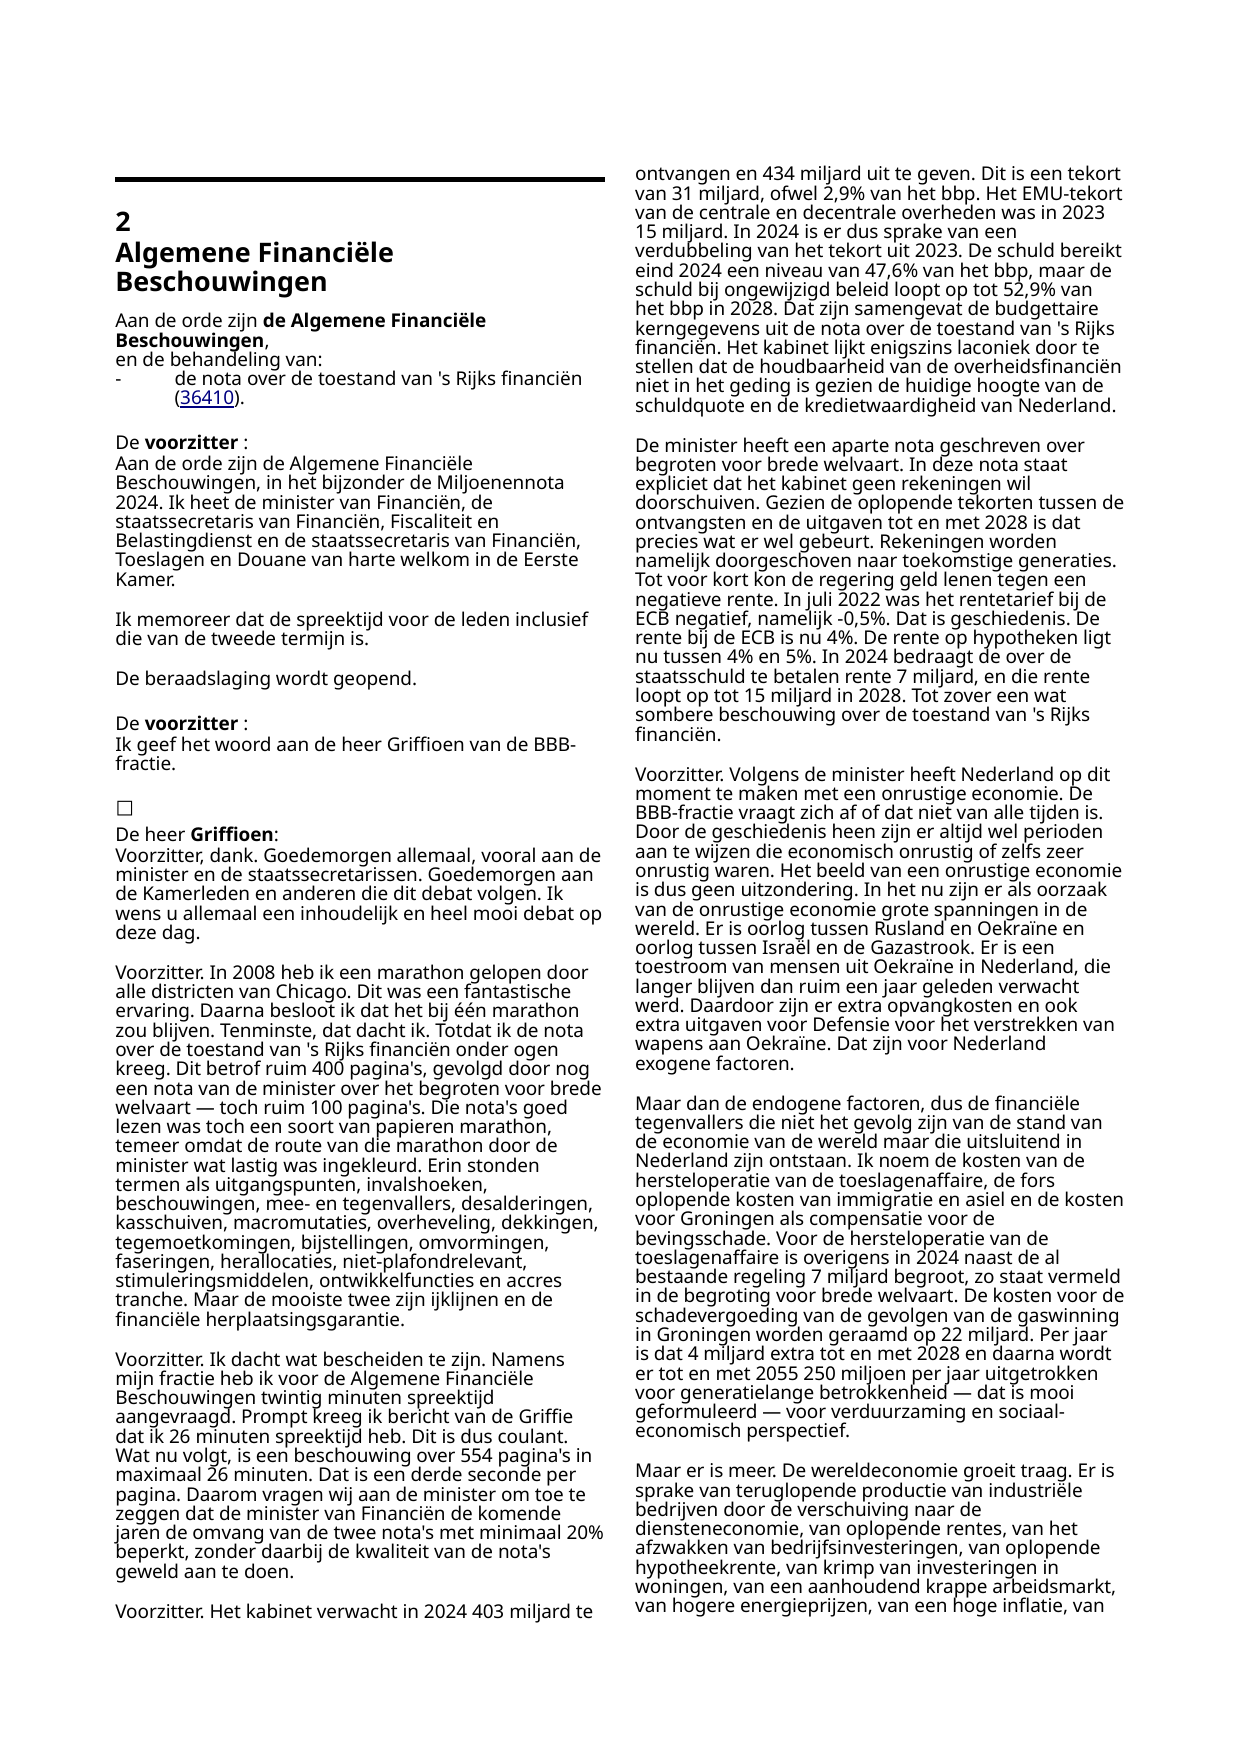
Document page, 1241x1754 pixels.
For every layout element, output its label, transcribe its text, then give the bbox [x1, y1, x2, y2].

text De heer Griffioen: [115, 821, 605, 847]
text ⬜ [115, 795, 605, 821]
text De voorzitter : [115, 710, 605, 736]
text Voorzitter, dank. Goedemorgen allemaal, vooral aan de minister en de staatssecretarissen. Goedemorgen aan de Kamerleden en anderen die dit debat volgen. Ik wens u allemaal een inhoudelijk en heel mooi debat op deze dag. [115, 847, 605, 943]
text 2 [115, 203, 605, 239]
text Voorzitter. In 2008 heb ik een marathon gelopen door alle districten van Chicago. Dit was een fantastische ervaring. Daarna besloot ik dat het bij één marathon zou blijven. Tenminste, dat dacht ik. Totdat ik de nota over de toestand van 's Rijks financiën onder ogen kreeg. Dit betrof ruim 400 pagina's, gevolgd door nog een nota van de minister over het begroten voor brede welvaart — toch ruim 100 pagina's. Die nota's goed lezen was toch een soort van papieren marathon, temeer omdat de route van die marathon door de minister wat lastig was ingekleurd. Erin stonden termen als uitgangspunten, invalshoeken, beschouwingen, mee- en tegenvallers, desalderingen, kasschuiven, macromutaties, overheveling, dekkingen, tegemoetkomingen, bijstellingen, omvormingen, faseringen, herallocaties, niet-plafondrelevant, stimuleringsmiddelen, ontwikkelfuncties en accres tranche. Maar de mooiste twee zijn ijklijnen en de financiële herplaatsingsgarantie. [115, 964, 605, 1330]
text Ik geef het woord aan de heer Griffioen van de BBB-fractie. [115, 736, 605, 774]
text ontvangen en 434 miljard uit te geven. Dit is een tekort van 31 miljard, ofwel 2,9% van het bbp. Het EMU-tekort van de centrale en decentrale overheden was in 2023 15 miljard. In 2024 is er dus sprake van een verdubbeling van het tekort uit 2023. De schuld bereikt eind 2024 een niveau van 47,6% van het bbp, maar de schuld bij ongewijzigd beleid loopt op tot 52,9% van het bbp in 2028. Dat zijn samengevat de budgettaire kerngegevens uit de nota over de toestand van 's Rijks financiën. Het kabinet lijkt enigszins laconiek door te stellen dat de houdbaarheid van de overheidsfinanciën niet in het geding is gezien de huidige hoogte van de schuldquote en de kredietwaardigheid van Nederland. [635, 165, 1125, 416]
text De minister heeft een aparte nota geschreven over begroten voor brede welvaart. In deze nota staat expliciet dat het kabinet geen rekeningen wil doorschuiven. Gezien de oplopende tekorten tussen de ontvangsten en de uitgaven tot en met 2028 is dat precies wat er wel gebeurt. Rekeningen worden namelijk doorgeschoven naar toekomstige generaties. Tot voor kort kon de regering geld lenen tegen een negatieve rente. In juli 2022 was het rentetarief bij de ECB negatief, namelijk -0,5%. Dat is geschiedenis. De rente bij de ECB is nu 4%. De rente op hypotheken ligt nu tussen 4% en 5%. In 2024 bedraagt de over de staatsschuld te betalen rente 7 miljard, en die rente loopt op tot 15 miljard in 2028. Tot zover een wat sombere beschouwing over de toestand van 's Rijks financiën. [635, 437, 1125, 745]
list de nota over de toestand van 's Rijks financiën (36410). [115, 370, 605, 409]
text De beraadslaging wordt geopend. [115, 670, 605, 689]
text Aan de orde zijn de Algemene Financiële Beschouwingen, in het bijzonder de Miljoenennota 2024. Ik heet de minister van Financiën, de staatssecretaris van Financiën, Fiscaliteit en Belastingdienst en de staatssecretaris van Financiën, Toeslagen en Douane van harte welkom in de Eerste Kamer. [115, 455, 605, 590]
text De voorzitter : [115, 429, 605, 455]
text Ik memoreer dat de spreektijd voor de leden inclusief die van de tweede termijn is. [115, 611, 605, 649]
text Algemene Financiële Beschouwingen [115, 239, 605, 312]
text Voorzitter. Het kabinet verwacht in 2024 403 miljard te [115, 1603, 605, 1622]
text en de behandeling van: [115, 351, 605, 370]
text Maar dan de endogene factoren, dus de financiële tegenvallers die niet het gevolg zijn van de stand van de economie van de wereld maar die uitsluitend in Nederland zijn ontstaan. Ik noem de kosten van de hersteloperatie van de toeslagenaffaire, de fors oplopende kosten van immigratie en asiel en de kosten voor Groningen als compensatie voor de bevingsschade. Voor de hersteloperatie van de toeslagenaffaire is overigens in 2024 naast de al bestaande regeling 7 miljard begroot, zo staat vermeld in de begroting voor brede welvaart. De kosten voor de schadevergoeding van de gevolgen van de gaswinning in Groningen worden geraamd op 22 miljard. Per jaar is dat 4 miljard extra tot en met 2028 en daarna wordt er tot en met 2055 250 miljoen per jaar uitgetrokken voor generatielange betrokkenheid — dat is mooi geformuleerd — voor verduurzaming en sociaal-economisch perspectief. [635, 1095, 1125, 1442]
text Voorzitter. Ik dacht wat bescheiden te zijn. Namens mijn fractie heb ik voor de Algemene Financiële Beschouwingen twintig minuten spreektijd aangevraagd. Prompt kreeg ik bericht van de Griffie dat ik 26 minuten spreektijd heb. Dit is dus coulant. Wat nu volgt, is een beschouwing over 554 pagina's in maximaal 26 minuten. Dat is een derde seconde per pagina. Daarom vragen wij aan de minister om toe te zeggen dat de minister van Financiën de komende jaren de omvang van de twee nota's met minimaal 20% beperkt, zonder daarbij de kwaliteit van de nota's geweld aan te doen. [115, 1351, 605, 1582]
text Aan de orde zijn de Algemene Financiële Beschouwingen, [115, 312, 605, 351]
text Maar er is meer. De wereldeconomie groeit traag. Er is sprake van teruglopende productie van industriële bedrijven door de verschuiving naar de diensteneconomie, van oplopende rentes, van het afzwakken van bedrijfsinvesteringen, van oplopende hypotheekrente, van krimp van investeringen in woningen, van een aanhoudend krappe arbeidsmarkt, van hogere energieprijzen, van een hoge inflatie, van [635, 1462, 1125, 1616]
text Voorzitter. Volgens de minister heeft Nederland op dit moment te maken met een onrustige economie. De BBB-fractie vraagt zich af of dat niet van alle tijden is. Door de geschiedenis heen zijn er altijd wel perioden aan te wijzen die economisch onrustig of zelfs zeer onrustig waren. Het beeld van een onrustige economie is dus geen uitzondering. In het nu zijn er als oorzaak van de onrustige economie grote spanningen in de wereld. Er is oorlog tussen Rusland en Oekraïne en oorlog tussen Israël en de Gazastrook. Er is een toestroom van mensen uit Oekraïne in Nederland, die langer blijven dan ruim een jaar geleden verwacht werd. Daardoor zijn er extra opvangkosten en ook extra uitgaven voor Defensie voor het verstrekken van wapens aan Oekraïne. Dat zijn voor Nederland exogene factoren. [635, 766, 1125, 1074]
